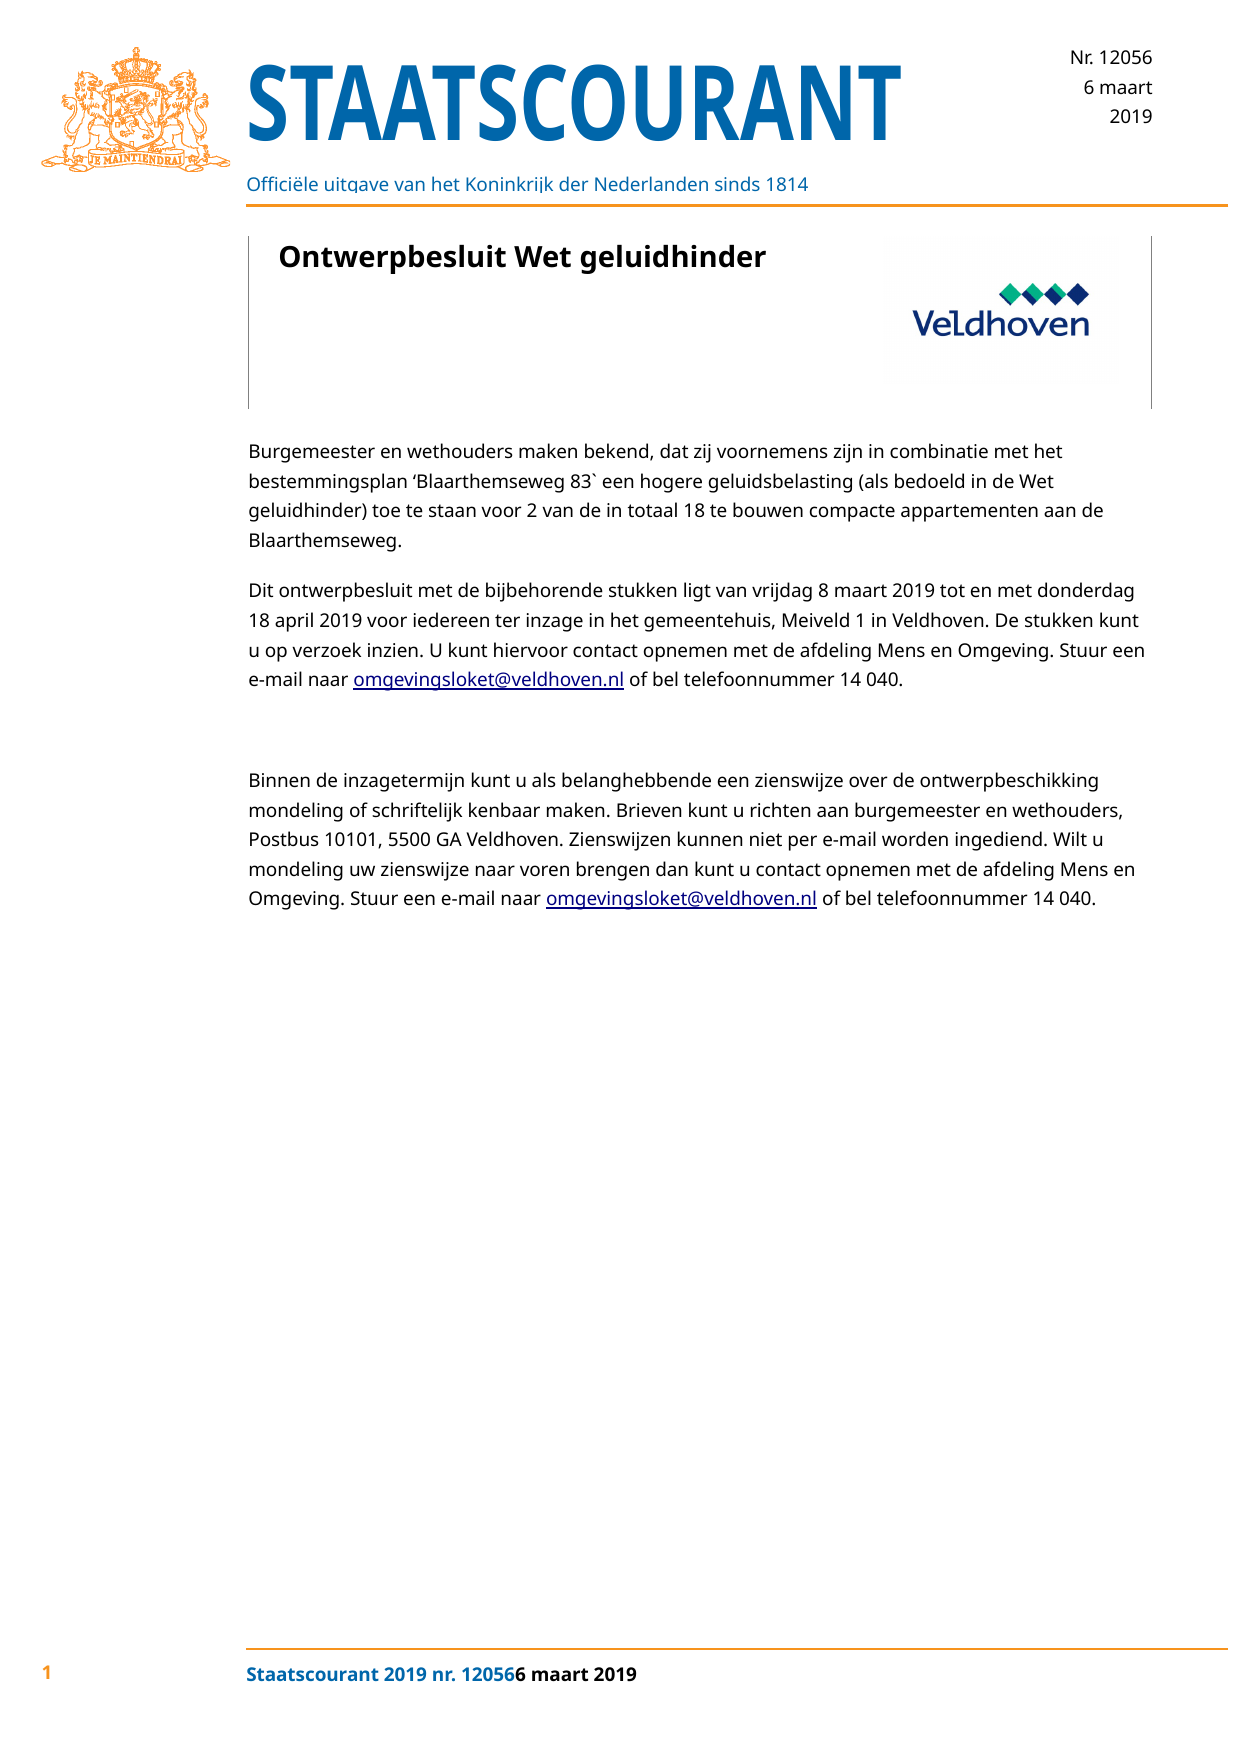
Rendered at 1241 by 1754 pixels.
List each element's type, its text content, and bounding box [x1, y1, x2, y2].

text Binnen de inzagetermijn kunt u als belanghebbende een zienswijze over de ontwerpbeschikking mondeling of schriftelijk kenbaar maken. Brieven kunt u richten aan burgemeester en wethouders, Postbus 10101, 5500 GA Veldhoven. Zienswijzen kunnen niet per e-mail worden ingediend. Wilt u mondeling uw zienswijze naar voren brengen dan kunt u contact opnemen met de afdeling Mens en Omgeving. Stuur een e-mail naar omgevingsloket@veldhoven.nl of bel telefoonnummer 14 040. [248, 767, 1152, 911]
picture [41, 47, 231, 172]
picture [882, 236, 1119, 384]
text Burgemeester en wethouders maken bekend, dat zij voornemens zijn in combinatie met het bestemmingsplan ‘Blaarthemseweg 83` een hogere geluidsbelasting (als bedoeld in de Wet geluidhinder) toe te staan voor 2 van de in totaal 18 te bouwen compacte appartementen aan de Blaarthemseweg. [248, 438, 1152, 553]
table_header [850, 236, 1151, 409]
text Dit ontwerpbesluit met de bijbehorende stukken ligt van vrijdag 8 maart 2019 tot en met donderdag 18 april 2019 voor iedereen ter inzage in het gemeentehuis, Meiveld 1 in Veldhoven. De stukken kunt u op verzoek inzien. U kunt hiervoor contact opnemen met de afdeling Mens en Omgeving. Stuur een e-mail naar omgevingsloket@veldhoven.nl of bel telefoonnummer 14 040. [248, 578, 1152, 692]
table_header Ontwerpbesluit Wet geluidhinder [249, 236, 850, 409]
